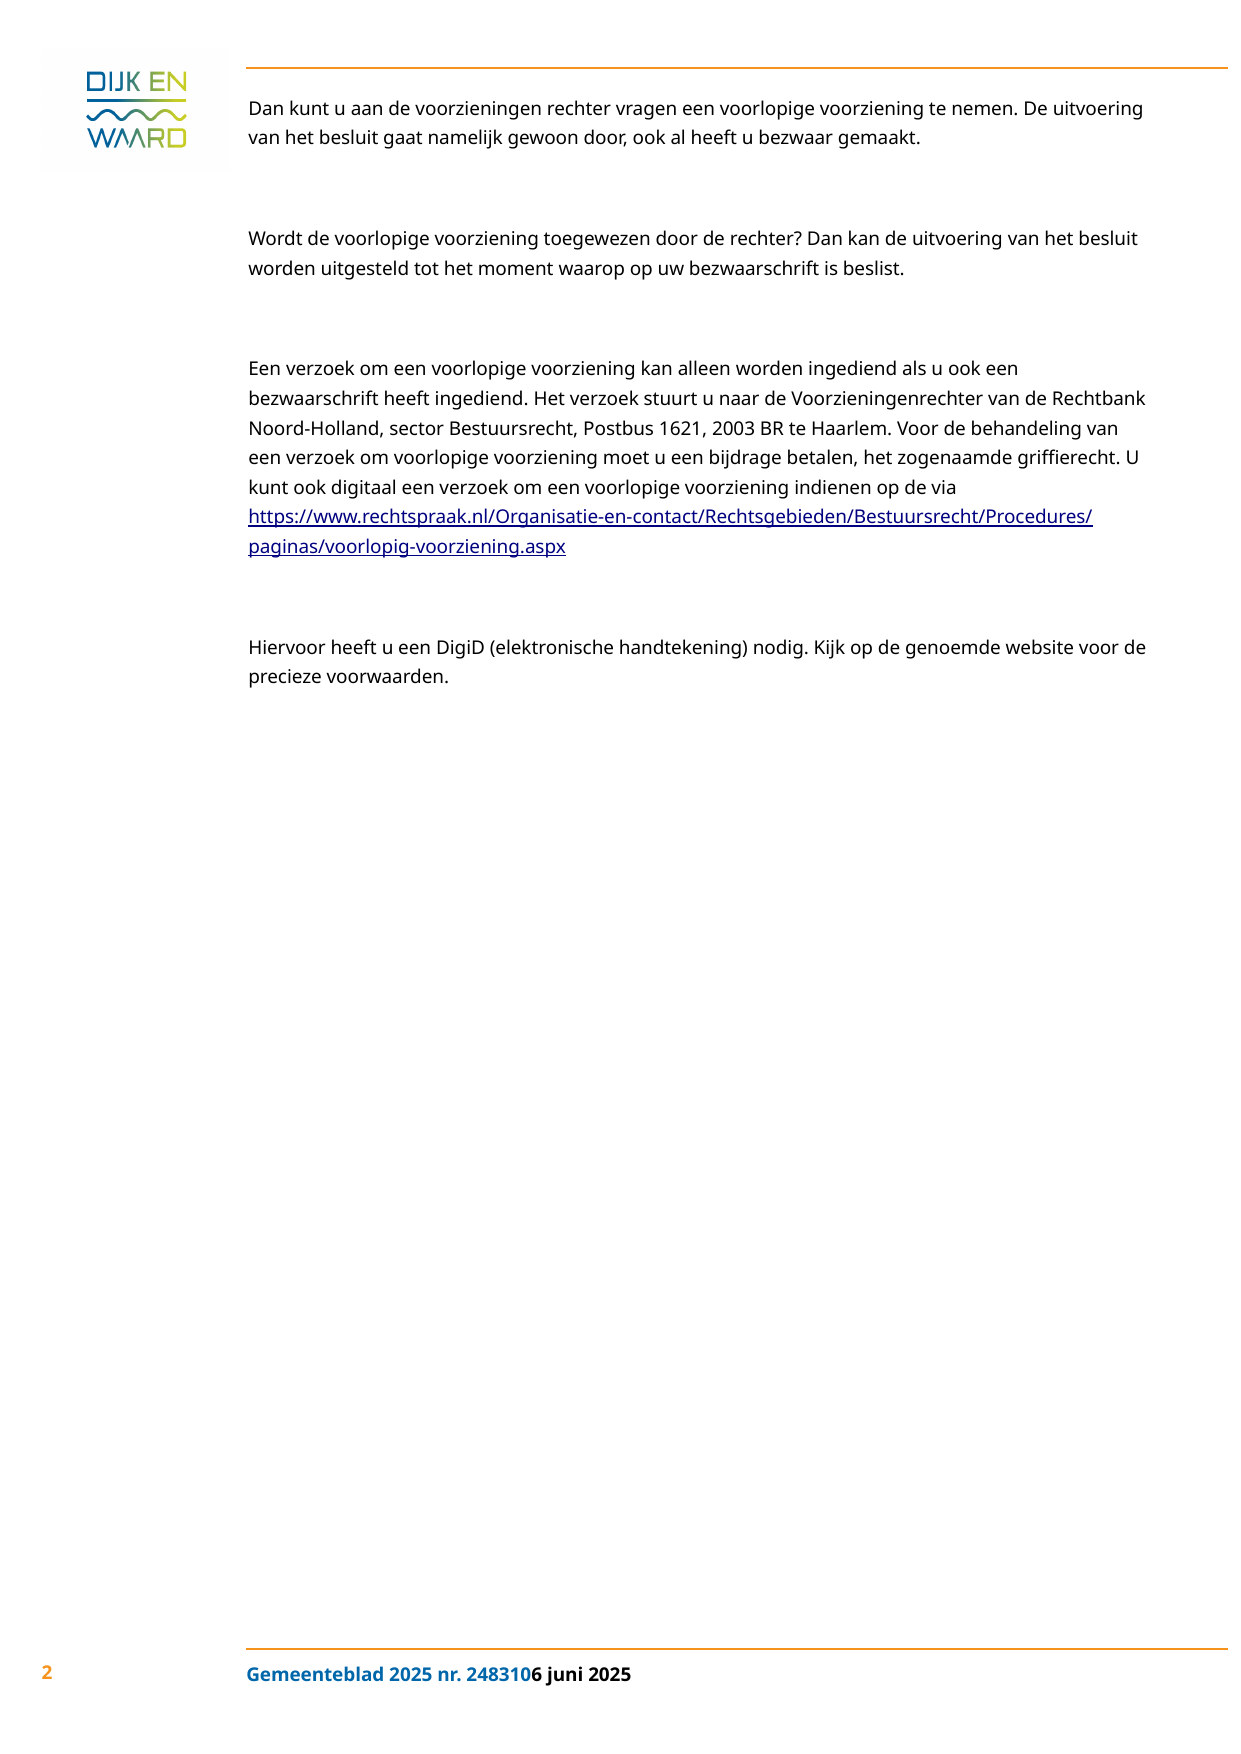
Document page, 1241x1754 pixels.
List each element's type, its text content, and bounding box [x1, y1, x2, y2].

picture [41, 47, 231, 172]
text Een verzoek om een voorlopige voorziening kan alleen worden ingediend als u ook een bezwaarschrift heeft ingediend. Het verzoek stuurt u naar de Voorzieningenrechter van de Rechtbank Noord-Holland, sector Bestuursrecht, Postbus 1621, 2003 BR te Haarlem. Voor de behandeling van een verzoek om voorlopige voorziening moet u een bijdrage betalen, het zogenaamde griffierecht. U kunt ook digitaal een verzoek om een voorlopige voorziening indienen op de via https://www.rechtspraak.nl/Organisatie-en-contact/Rechtsgebieden/Bestuursrecht/Procedures/paginas/voorlopig-voorziening.aspx [248, 356, 1152, 559]
text Hiervoor heeft u een DigiD (elektronische handtekening) nodig. Kijk op de genoemde website voor de precieze voorwaarden. [248, 634, 1152, 689]
text Dan kunt u aan de voorzieningen rechter vragen een voorlopige voorziening te nemen. De uitvoering van het besluit gaat namelijk gewoon door, ook al heeft u bezwaar gemaakt. [248, 95, 1152, 150]
text Wordt de voorlopige voorziening toegewezen door de rechter? Dan kan de uitvoering van het besluit worden uitgesteld tot het moment waarop op uw bezwaarschrift is beslist. [248, 225, 1152, 281]
